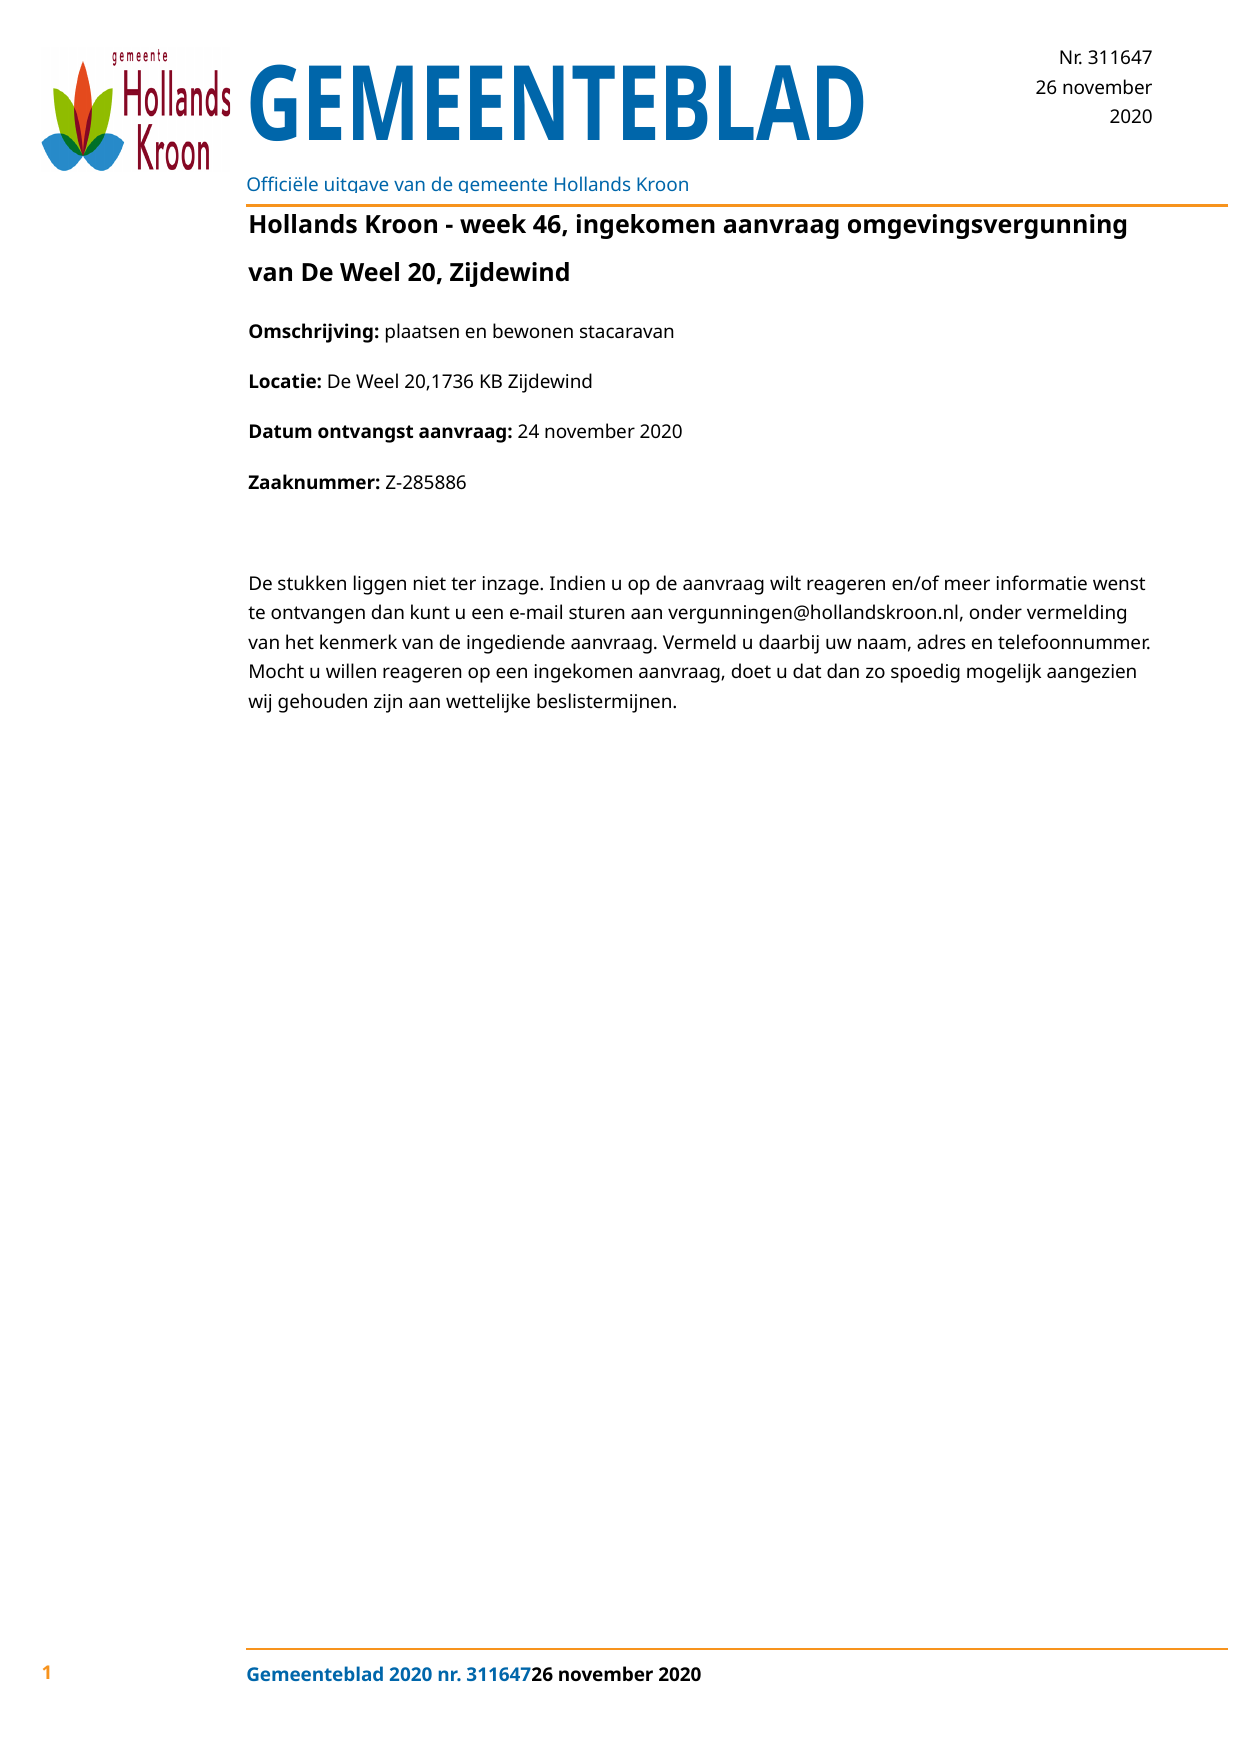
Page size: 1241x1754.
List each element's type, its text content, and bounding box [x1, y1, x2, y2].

text Omschrijving: plaatsen en bewonen stacaravan [248, 318, 1152, 344]
text Hollands Kroon - week 46, ingekomen aanvraag omgevingsvergunning van De Weel 20, Zijdewind [248, 207, 1152, 288]
picture [41, 47, 231, 172]
text Zaaknummer: Z-285886 [248, 469, 1152, 495]
text Datum ontvangst aanvraag: 24 november 2020 [248, 419, 1152, 444]
text De stukken liggen niet ter inzage. Indien u op de aanvraag wilt reageren en/of meer informatie wenst te ontvangen dan kunt u een e-mail sturen aan vergunningen@hollandskroon.nl, onder vermelding van het kenmerk van de ingediende aanvraag. Vermeld u daarbij uw naam, adres en telefoonnummer. Mocht u willen reageren op een ingekomen aanvraag, doet u dat dan zo spoedig mogelijk aangezien wij gehouden zijn aan wettelijke beslistermijnen. [248, 570, 1152, 714]
text Locatie: De Weel 20,1736 KB Zijdewind [248, 368, 1152, 394]
